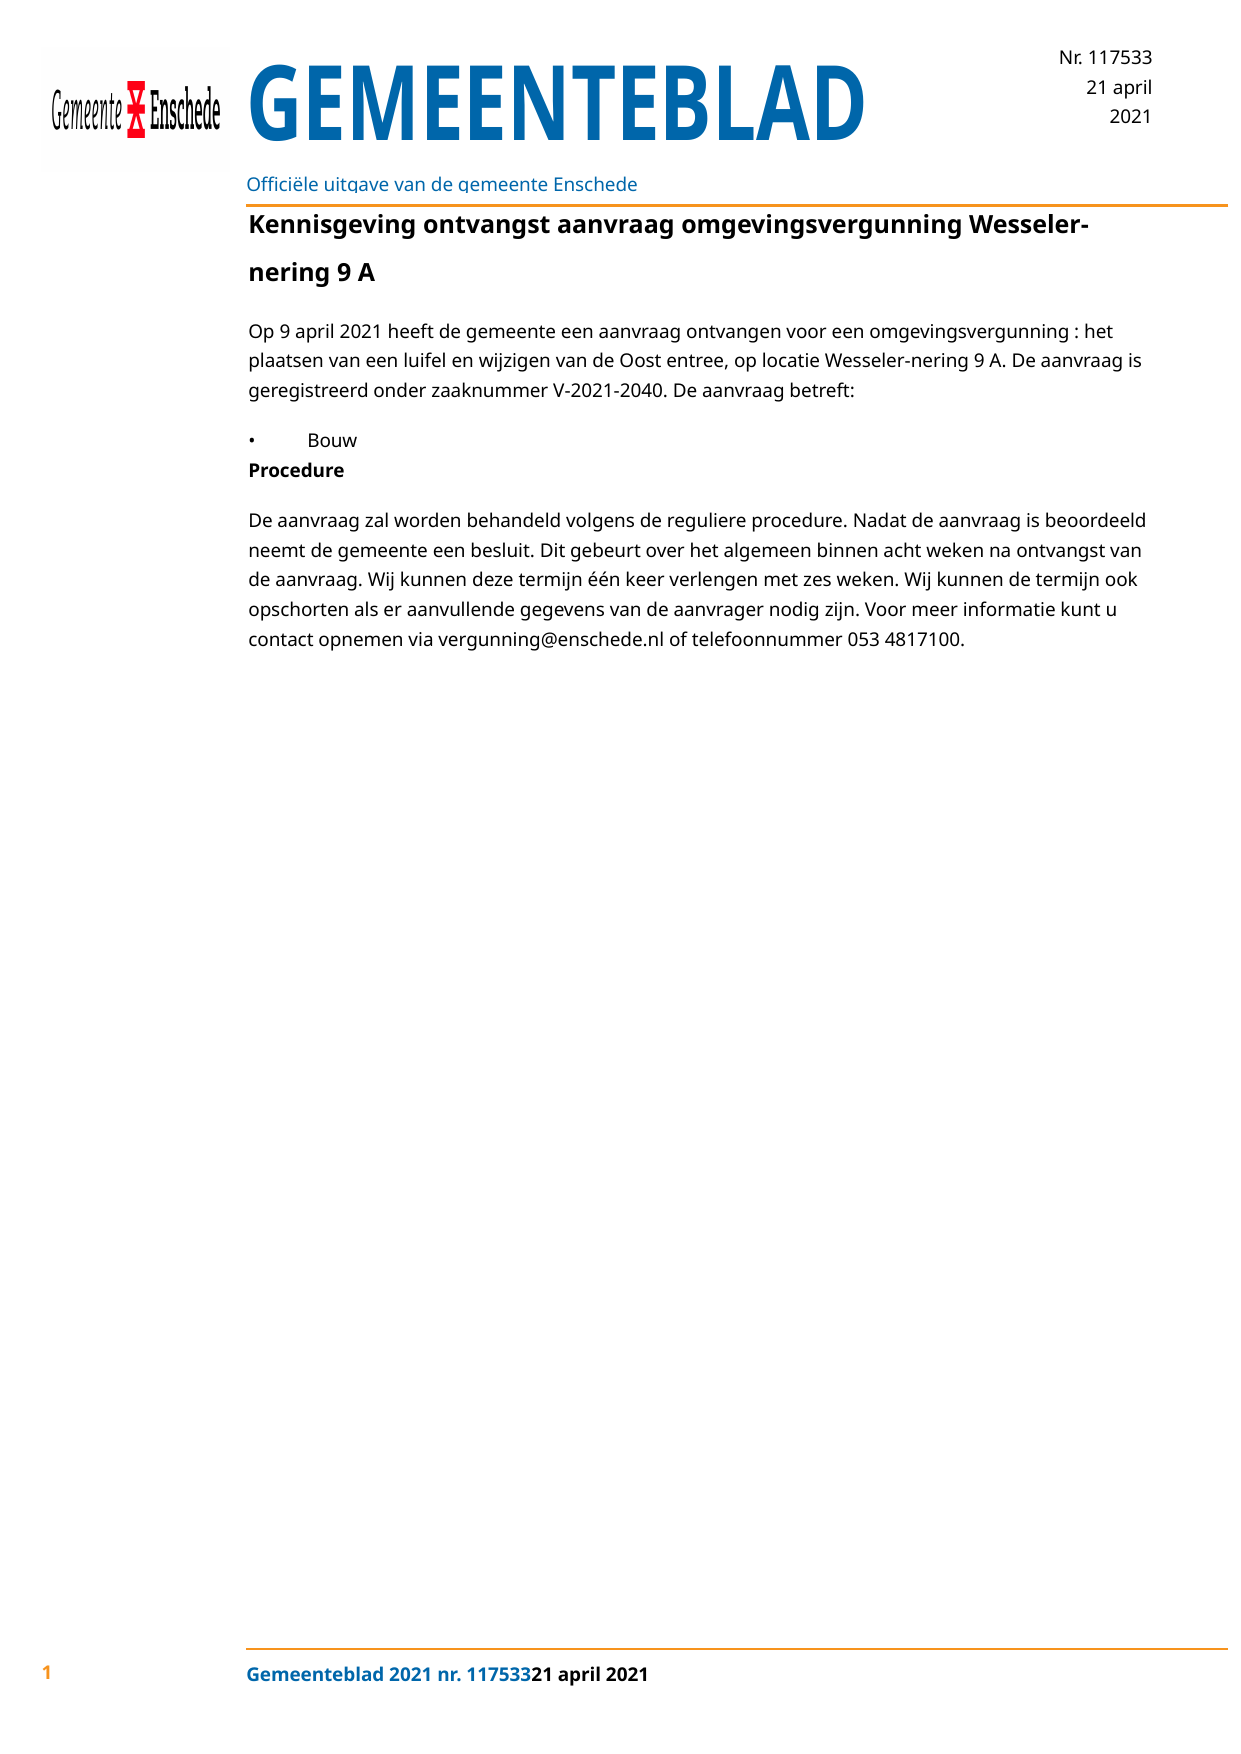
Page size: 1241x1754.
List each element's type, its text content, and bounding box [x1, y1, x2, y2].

picture [41, 47, 231, 172]
list Bouw [248, 427, 1152, 453]
text De aanvraag zal worden behandeld volgens de reguliere procedure. Nadat de aanvraag is beoordeeld neemt de gemeente een besluit. Dit gebeurt over het algemeen binnen acht weken na ontvangst van de aanvraag. Wij kunnen deze termijn één keer verlengen met zes weken. Wij kunnen de termijn ook opschorten als er aanvullende gegevens van de aanvrager nodig zijn. Voor meer informatie kunt u contact opnemen via vergunning@enschede.nl of telefoonnummer 053 4817100. [248, 507, 1152, 652]
text Kennisgeving ontvangst aanvraag omgevingsvergunning Wesseler-nering 9 A [248, 207, 1152, 288]
text Procedure [248, 457, 1152, 483]
text Op 9 april 2021 heeft de gemeente een aanvraag ontvangen voor een omgevingsvergunning : het plaatsen van een luifel en wijzigen van de Oost entree, op locatie Wesseler-nering 9 A. De aanvraag is geregistreerd onder zaaknummer V-2021-2040. De aanvraag betreft: [248, 318, 1152, 403]
